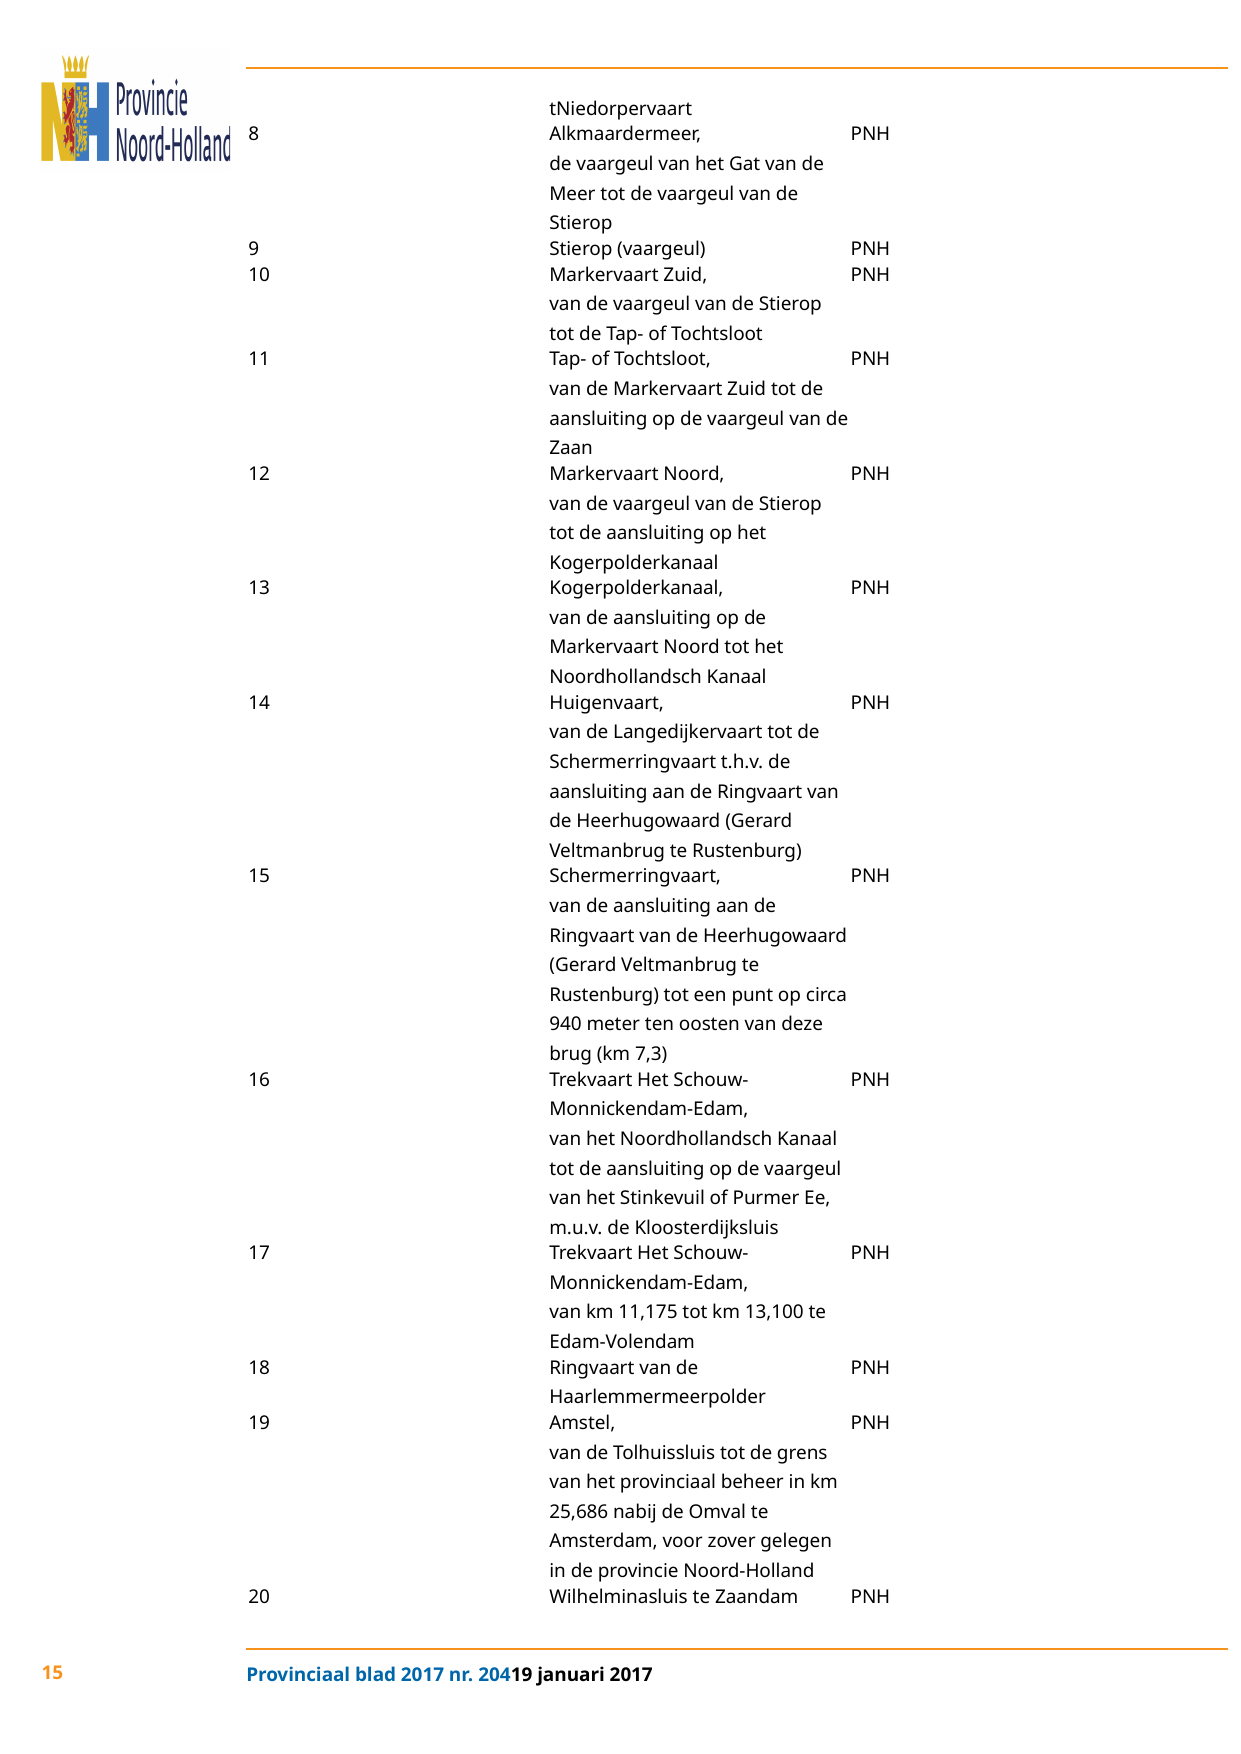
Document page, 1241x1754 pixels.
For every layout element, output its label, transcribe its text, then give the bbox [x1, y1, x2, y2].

table_cell Stierop (vaargeul) [549, 235, 850, 261]
table_cell tNiedorpervaart [549, 95, 850, 121]
table_cell Tap- of Tochtsloot, van de Markervaart Zuid tot de aansluiting op de vaargeul van de Zaan [549, 346, 850, 460]
table_cell Kogerpolderkanaal, van de aansluiting op de Markervaart Noord tot het Noordhollandsch Kanaal [549, 575, 850, 689]
table_cell Schermerringvaart, van de aansluiting aan de Ringvaart van de Heerhugowaard (Gerard Veltmanbrug te Rustenburg) tot een punt op circa 940 meter ten oosten van deze brug (km 7,3) [549, 863, 850, 1066]
table_cell Trekvaart Het Schouw-Monnickendam-Edam, van het Noordhollandsch Kanaal tot de aansluiting op de vaargeul van het Stinkevuil of Purmer Ee, m.u.v. de Kloosterdijksluis [549, 1066, 850, 1239]
table_cell PNH [850, 1409, 1152, 1583]
table_cell 13 [248, 575, 549, 689]
table_cell PNH [850, 1354, 1152, 1409]
table_cell PNH [850, 863, 1152, 1066]
table_cell PNH [850, 261, 1152, 346]
table_cell PNH [850, 235, 1152, 261]
table_cell PNH [850, 1583, 1152, 1609]
table_cell Ringvaart van de Haarlemmermeerpolder [549, 1354, 850, 1409]
table_cell 14 [248, 689, 549, 863]
table_cell Huigenvaart, van de Langedijkervaart tot de Schermerringvaart t.h.v. de aansluiting aan de Ringvaart van de Heerhugowaard (Gerard Veltmanbrug te Rustenburg) [549, 689, 850, 863]
table_cell PNH [850, 689, 1152, 863]
table_cell 9 [248, 235, 549, 261]
table_cell 17 [248, 1240, 549, 1354]
table_cell 11 [248, 346, 549, 460]
table_cell 20 [248, 1583, 549, 1609]
table_cell Amstel, van de Tolhuissluis tot de grens van het provinciaal beheer in km 25,686 nabij de Omval te Amsterdam, voor zover gelegen in de provincie Noord-Holland [549, 1409, 850, 1583]
table_cell 15 [248, 863, 549, 1066]
table_cell Markervaart Zuid, van de vaargeul van de Stierop tot de Tap- of Tochtsloot [549, 261, 850, 346]
table_cell PNH [850, 346, 1152, 460]
table_cell [248, 95, 549, 121]
table_cell 12 [248, 460, 549, 574]
table_cell PNH [850, 1240, 1152, 1354]
table_cell 16 [248, 1066, 549, 1239]
table_cell PNH [850, 460, 1152, 574]
table_cell PNH [850, 1066, 1152, 1239]
table_cell Wilhelminasluis te Zaandam [549, 1583, 850, 1609]
table_cell 8 [248, 121, 549, 235]
table_cell PNH [850, 575, 1152, 689]
table_cell 19 [248, 1409, 549, 1583]
table_cell 10 [248, 261, 549, 346]
table_cell Trekvaart Het Schouw-Monnickendam-Edam, van km 11,175 tot km 13,100 te Edam-Volendam [549, 1240, 850, 1354]
table_cell [850, 95, 1152, 121]
table_cell 18 [248, 1354, 549, 1409]
picture [41, 47, 231, 172]
table_cell Markervaart Noord, van de vaargeul van de Stierop tot de aansluiting op het Kogerpolderkanaal [549, 460, 850, 574]
table_cell PNH [850, 121, 1152, 235]
table_cell Alkmaardermeer, de vaargeul van het Gat van de Meer tot de vaargeul van de Stierop [549, 121, 850, 235]
